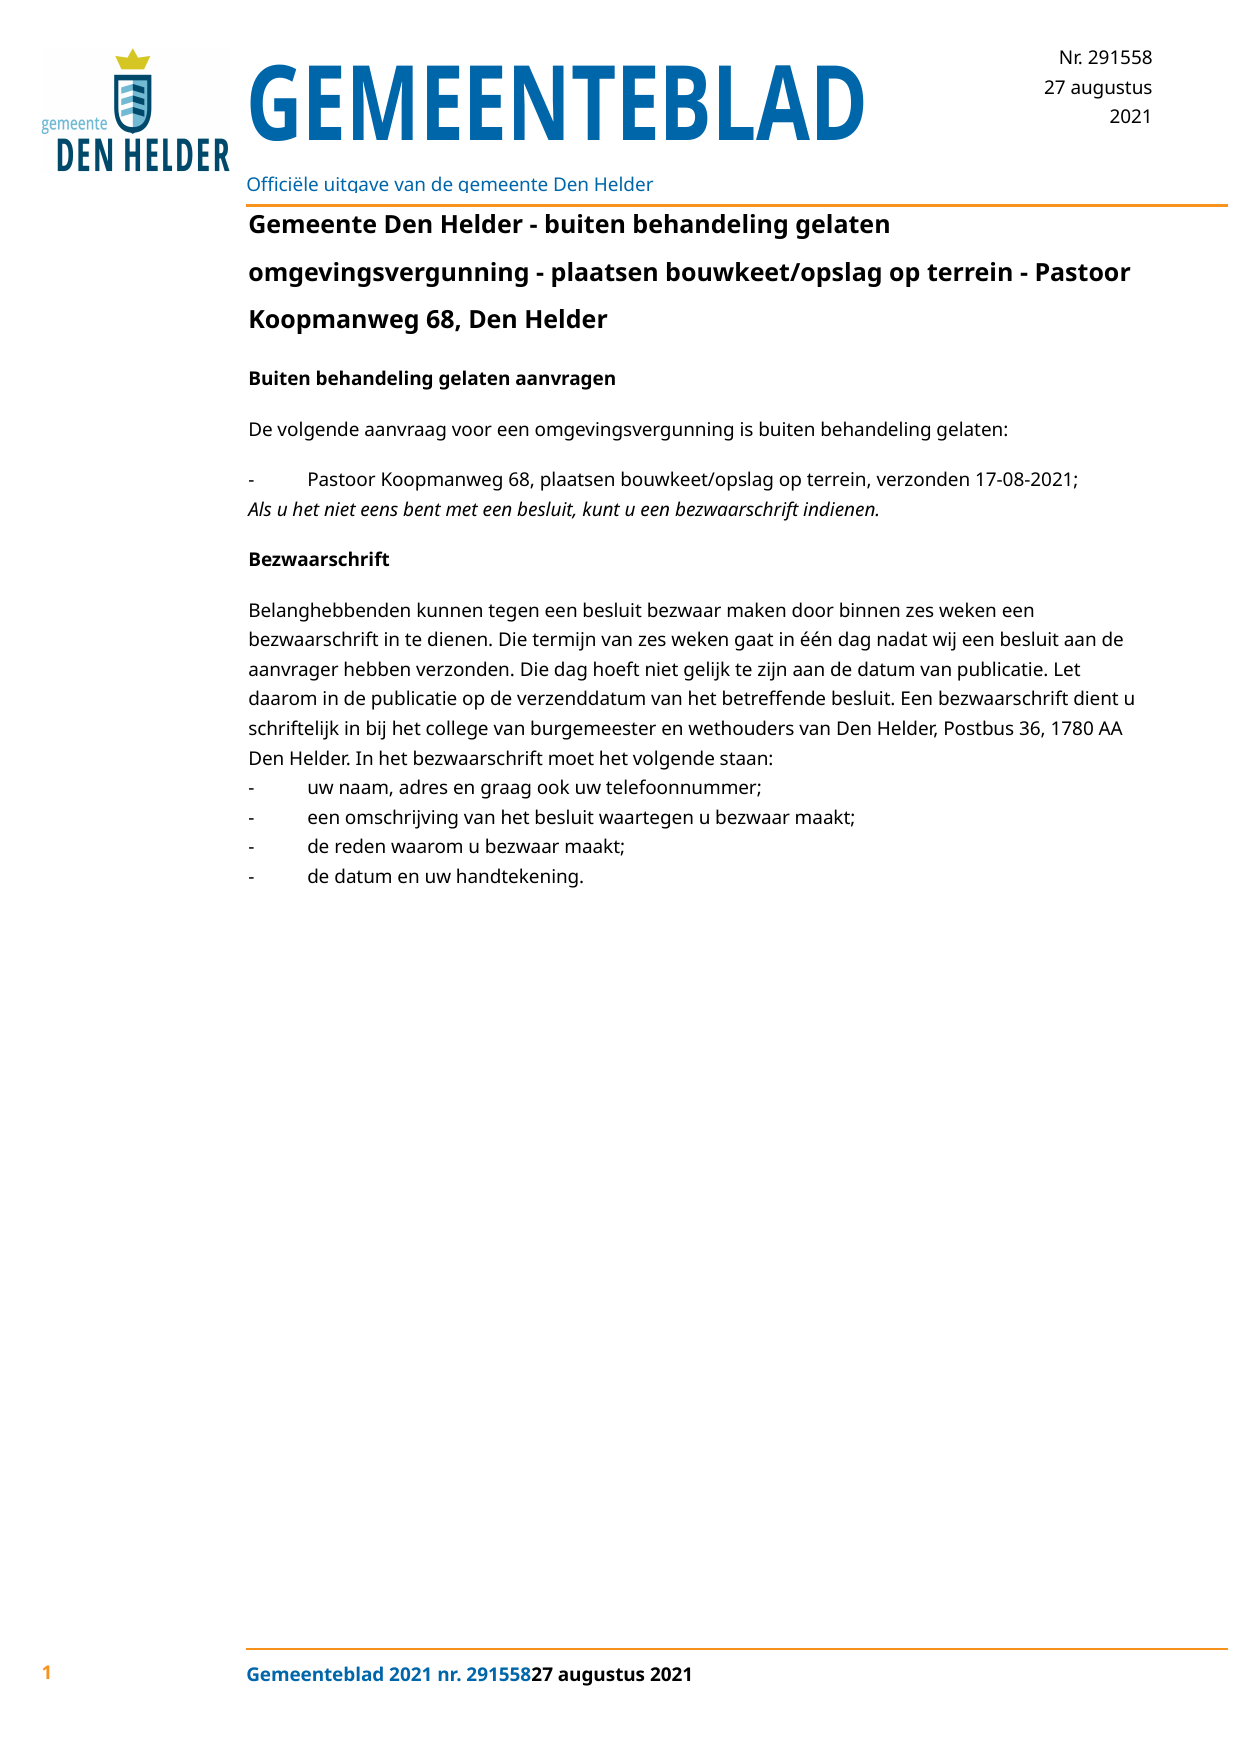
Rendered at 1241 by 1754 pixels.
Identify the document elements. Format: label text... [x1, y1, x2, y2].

picture [100, 154, 106, 172]
picture [63, 144, 68, 165]
text Belanghebbenden kunnen tegen een besluit bezwaar maken door binnen zes weken een bezwaarschrift in te dienen. Die termijn van zes weken gaat in één dag nadat wij een besluit aan de aanvrager hebben verzonden. Die dag hoeft niet gelijk te zijn aan de datum van publicatie. Let daarom in de publicatie op de verzenddatum van het betreffende besluit. Een bezwaarschrift dient u schriftelijk in bij het college van burgemeester en wethouders van Den Helder, Postbus 36, 1780 AA Den Helder. In het bezwaarschrift moet het volgende staan: [248, 597, 1152, 770]
text De volgende aanvraag voor een omgevingsvergunning is buiten behandeling gelaten: [248, 416, 1152, 442]
picture [41, 47, 231, 172]
picture [182, 144, 187, 165]
list uw naam, adres en graag ook uw telefoonnummer; [248, 774, 1152, 800]
text Gemeente Den Helder - buiten behandeling gelaten omgevingsvergunning - plaatsen bouwkeet/opslag op terrein - Pastoor Koopmanweg 68, Den Helder [248, 207, 1152, 336]
list Pastoor Koopmanweg 68, plaatsen bouwkeet/opslag op terrein, verzonden 17-08-2021; [248, 466, 1152, 492]
text Bezwaarschrift [248, 546, 1152, 572]
list een omschrijving van het besluit waartegen u bezwaar maakt; [248, 804, 1152, 829]
list de reden waarom u bezwaar maakt; [248, 833, 1152, 859]
text Buiten behandeling gelaten aanvragen [248, 366, 1152, 391]
picture [220, 160, 224, 172]
list de datum en uw handtekening. [248, 863, 1152, 889]
text Als u het niet eens bent met een besluit, kunt u een bezwaarschrift indienen. [248, 496, 1152, 522]
picture [130, 157, 135, 172]
